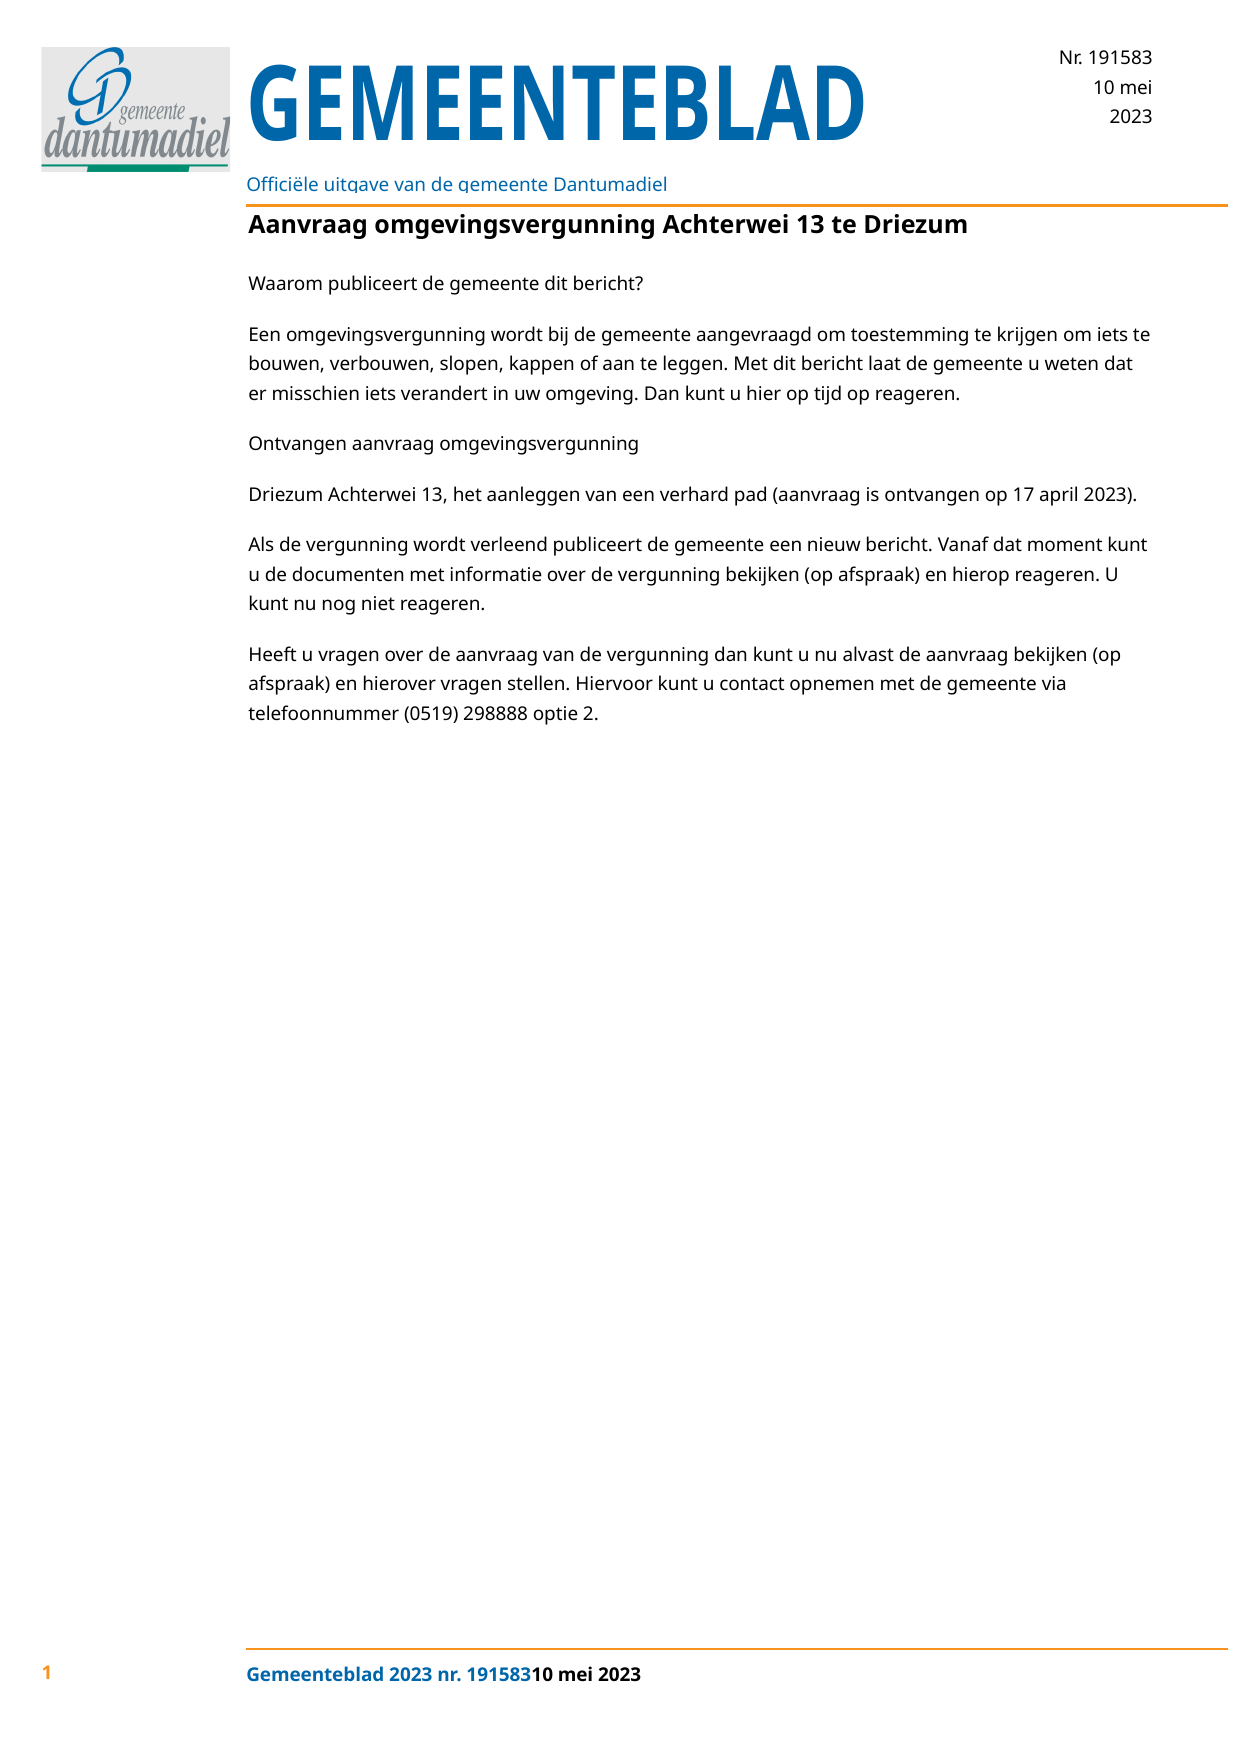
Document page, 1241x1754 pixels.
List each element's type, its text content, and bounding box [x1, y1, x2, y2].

text Als de vergunning wordt verleend publiceert de gemeente een nieuw bericht. Vanaf dat moment kunt u de documenten met informatie over de vergunning bekijken (op afspraak) en hierop reageren. U kunt nu nog niet reageren. [248, 531, 1152, 616]
text Heeft u vragen over de aanvraag van de vergunning dan kunt u nu alvast de aanvraag bekijken (op afspraak) en hierover vragen stellen. Hiervoor kunt u contact opnemen met de gemeente via telefoonnummer (0519) 298888 optie 2. [248, 641, 1152, 726]
picture [41, 47, 231, 172]
text Driezum Achterwei 13, het aanleggen van een verhard pad (aanvraag is ontvangen op 17 april 2023). [248, 481, 1152, 506]
text Een omgevingsvergunning wordt bij de gemeente aangevraagd om toestemming te krijgen om iets te bouwen, verbouwen, slopen, kappen of aan te leggen. Met dit bericht laat de gemeente u weten dat er misschien iets verandert in uw omgeving. Dan kunt u hier op tijd op reageren. [248, 321, 1152, 406]
text Ontvangen aanvraag omgevingsvergunning [248, 430, 1152, 456]
text Aanvraag omgevingsvergunning Achterwei 13 te Driezum [248, 207, 1152, 241]
text Waarom publiceert de gemeente dit bericht? [248, 270, 1152, 296]
